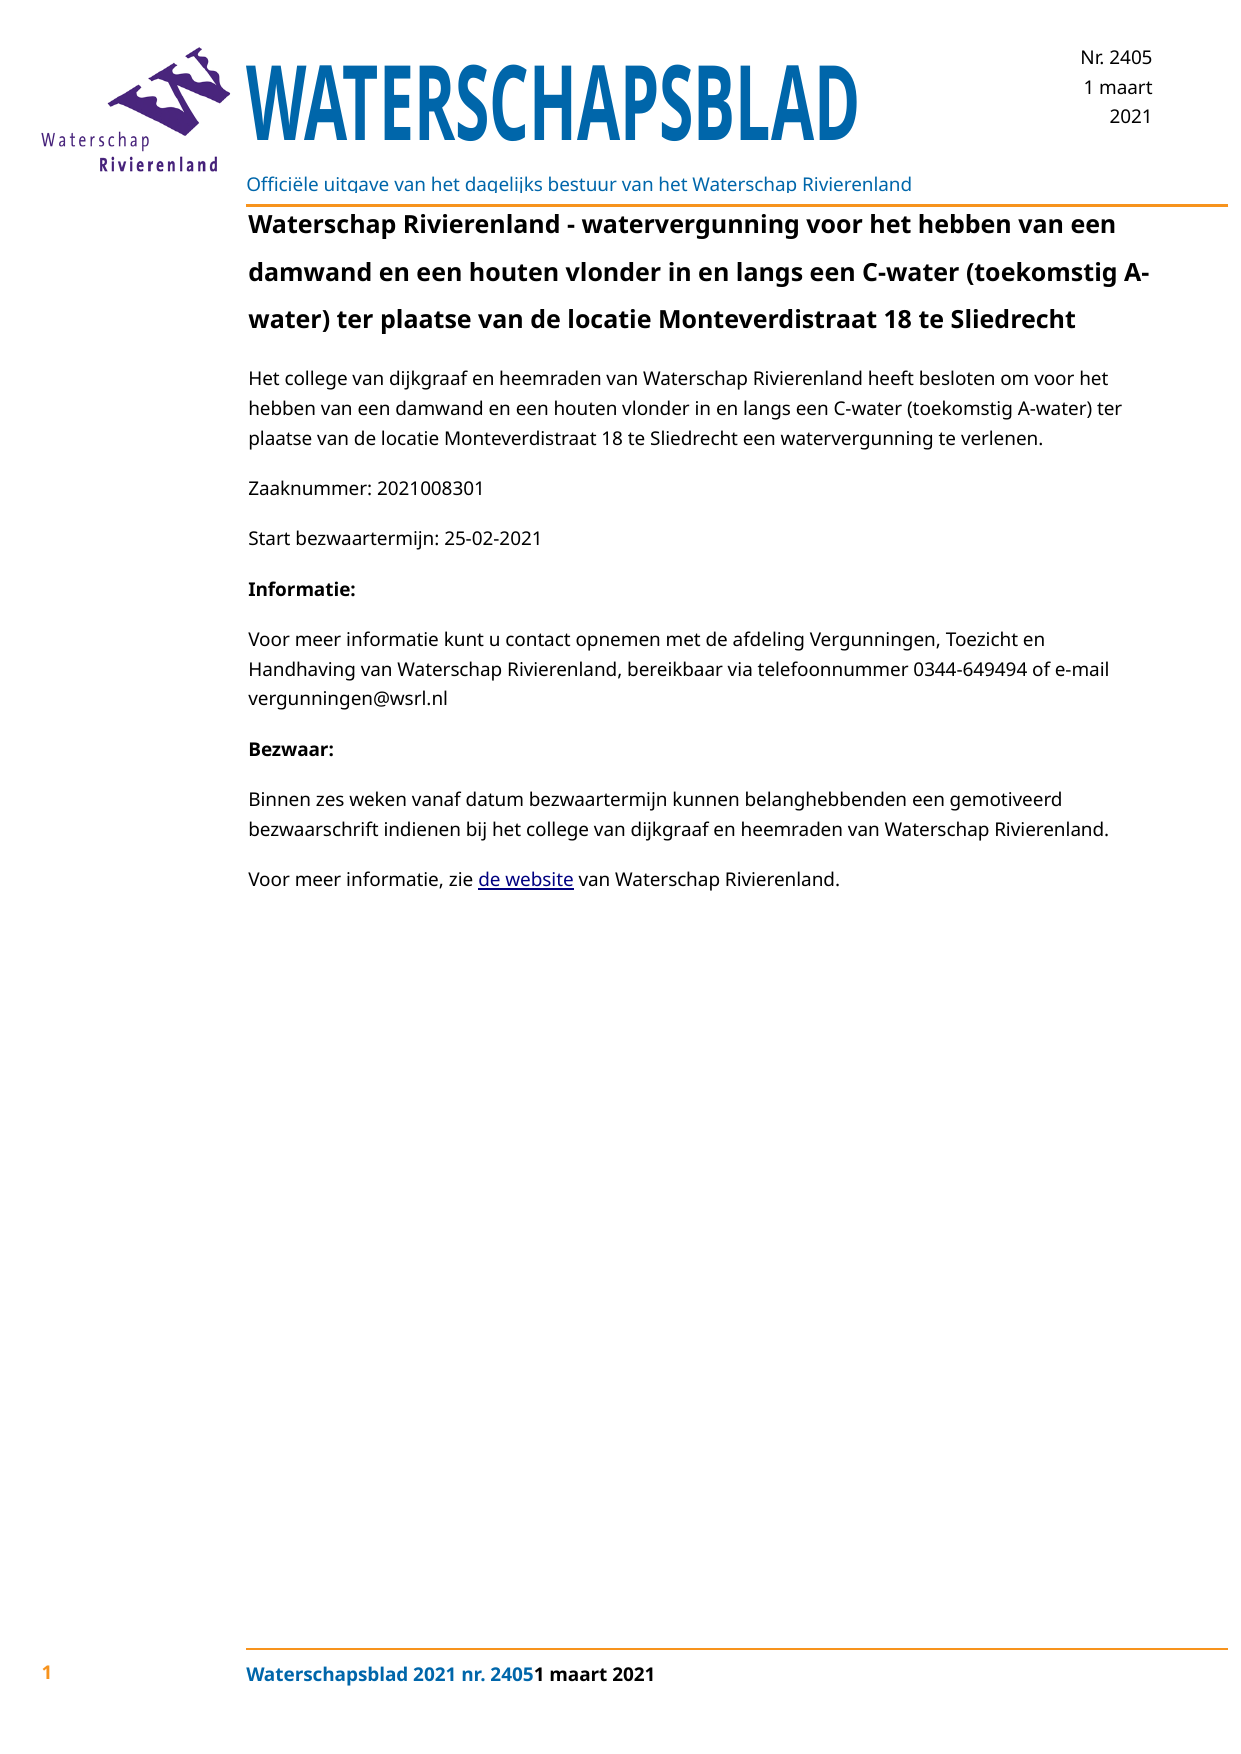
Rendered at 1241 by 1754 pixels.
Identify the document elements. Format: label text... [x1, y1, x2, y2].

text Zaaknummer: 2021008301 [248, 475, 1152, 501]
text Voor meer informatie kunt u contact opnemen met de afdeling Vergunningen, Toezicht en Handhaving van Waterschap Rivierenland, bereikbaar via telefoonnummer 0344-649494 of e-mail vergunningen@wsrl.nl [248, 626, 1152, 711]
text Waterschap Rivierenland - watervergunning voor het hebben van een damwand en een houten vlonder in en langs een C-water (toekomstig A-water) ter plaatse van de locatie Monteverdistraat 18 te Sliedrecht [248, 207, 1152, 336]
text Start bezwaartermijn: 25-02-2021 [248, 526, 1152, 551]
text Het college van dijkgraaf en heemraden van Waterschap Rivierenland heeft besloten om voor het hebben van een damwand en een houten vlonder in en langs een C-water (toekomstig A-water) ter plaatse van de locatie Monteverdistraat 18 te Sliedrecht een watervergunning te verlenen. [248, 366, 1152, 450]
text Voor meer informatie, zie de website van Waterschap Rivierenland. [248, 866, 1152, 892]
text Bezwaar: [248, 736, 1152, 762]
text Informatie: [248, 576, 1152, 602]
picture [41, 47, 231, 172]
text Binnen zes weken vanaf datum bezwaartermijn kunnen belanghebbenden een gemotiveerd bezwaarschrift indienen bij het college van dijkgraaf en heemraden van Waterschap Rivierenland. [248, 786, 1152, 842]
